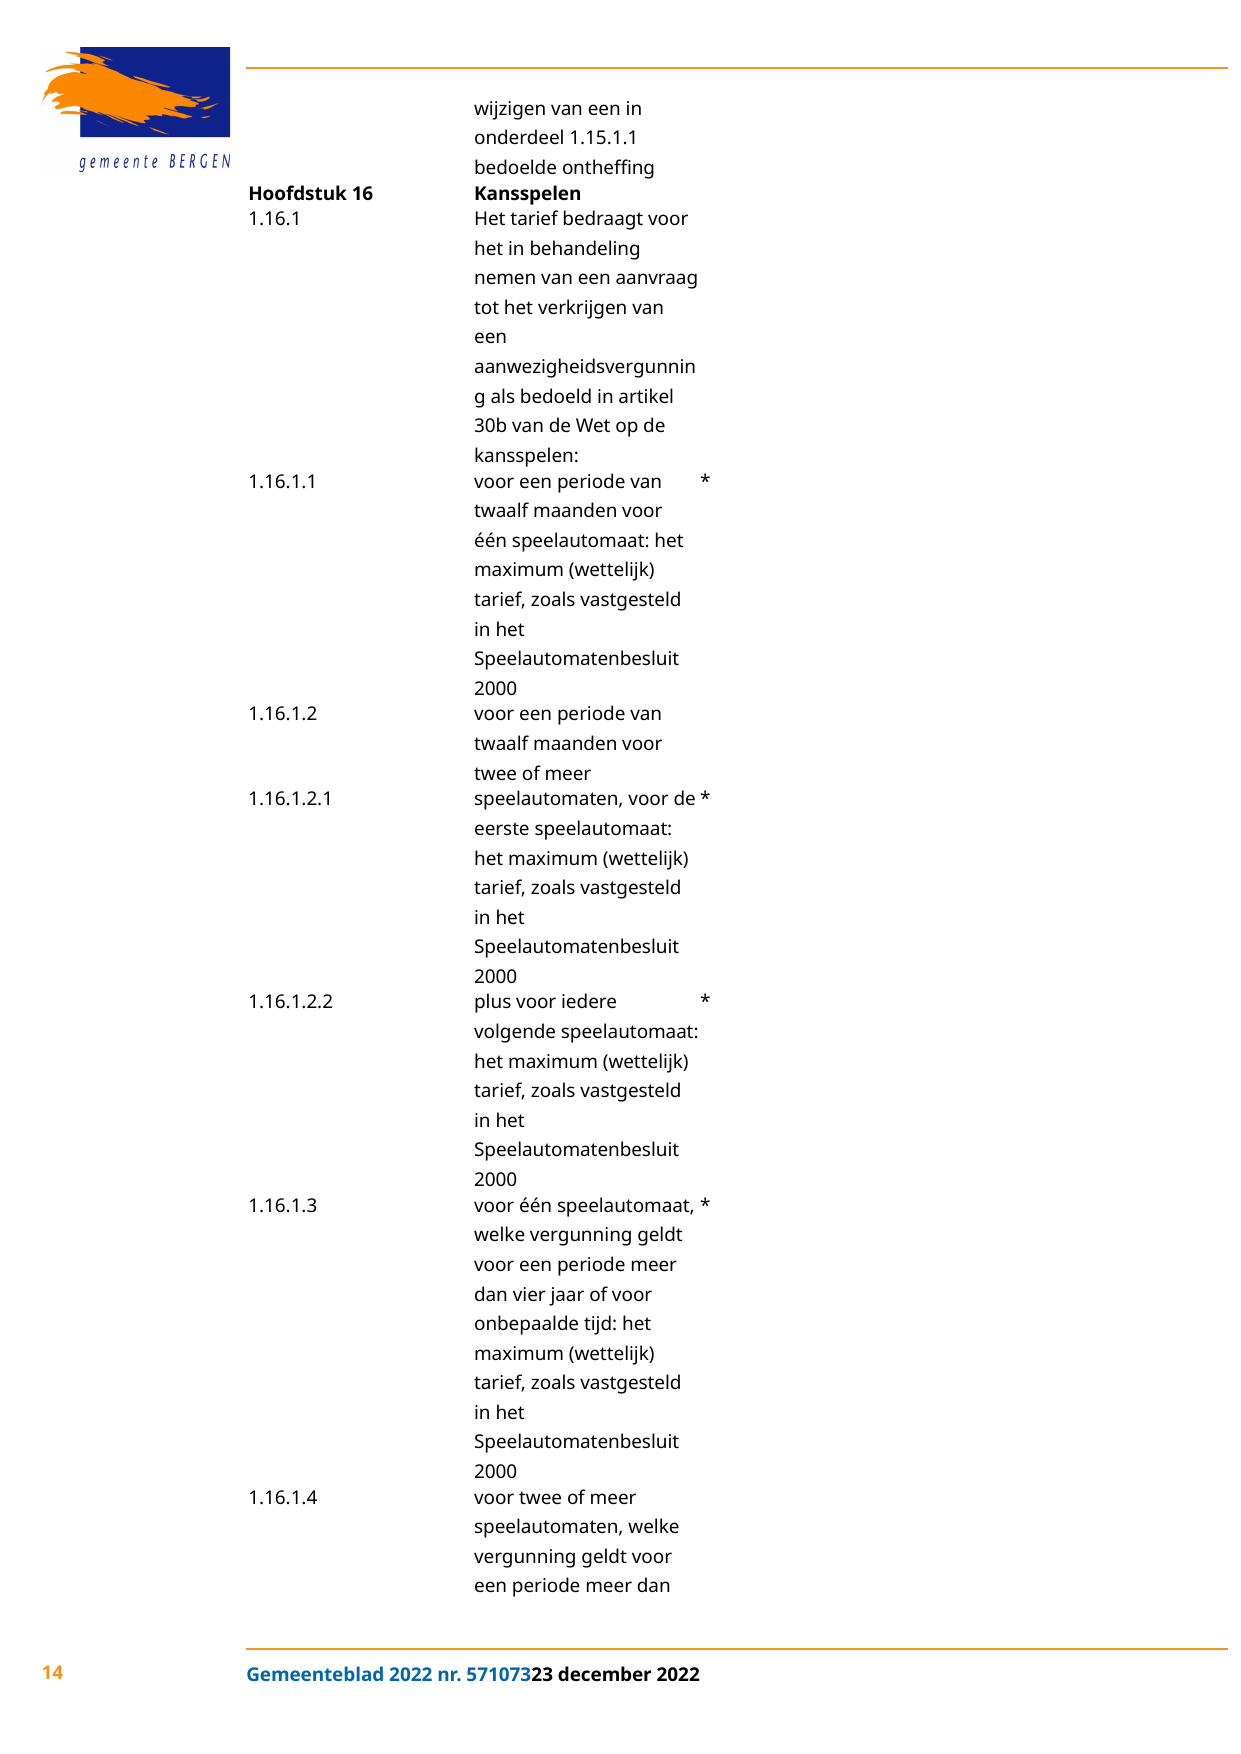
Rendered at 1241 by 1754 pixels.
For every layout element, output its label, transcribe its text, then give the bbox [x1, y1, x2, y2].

table_cell [700, 205, 926, 468]
table_cell [926, 1192, 1152, 1484]
table_cell 1.16.1.3 [248, 1192, 474, 1484]
table_cell speelautomaten, voor de eerste speelautomaat: het maximum (wettelijk) tarief, zoals vastgesteld in het Speelautomatenbesluit 2000 [474, 786, 700, 989]
table_cell [926, 1484, 1152, 1598]
table_cell 1.16.1.2.2 [248, 989, 474, 1192]
table_cell voor een periode van twaalf maanden voor twee of meer [474, 701, 700, 786]
table_cell 1.16.1 [248, 205, 474, 468]
table_cell voor een periode van twaalf maanden voor één speelautomaat: het maximum (wettelijk) tarief, zoals vastgesteld in het Speelautomatenbesluit 2000 [474, 468, 700, 701]
table_cell [700, 95, 926, 180]
table_cell 1.16.1.2.1 [248, 786, 474, 989]
table_cell [700, 180, 926, 205]
table_cell [700, 701, 926, 786]
table_cell [926, 701, 1152, 786]
table_cell [926, 989, 1152, 1192]
table_cell * [700, 468, 926, 701]
table_cell voor twee of meer speelautomaten, welke vergunning geldt voor een periode meer dan [474, 1484, 700, 1598]
table_cell * [700, 1192, 926, 1484]
table_cell Het tarief bedraagt voor het in behandeling nemen van een aanvraag tot het verkrijgen van een aanwezigheidsvergunning als bedoeld in artikel 30b van de Wet op de kansspelen: [474, 205, 700, 468]
table_cell * [700, 989, 926, 1192]
table_cell [926, 205, 1152, 468]
table_cell 1.16.1.2 [248, 701, 474, 786]
table_cell 1.16.1.1 [248, 468, 474, 701]
table_cell Kansspelen [474, 180, 700, 205]
table_cell 1.16.1.4 [248, 1484, 474, 1598]
table_cell [926, 786, 1152, 989]
table_cell [926, 95, 1152, 180]
table_cell [248, 95, 474, 180]
table_cell voor één speelautomaat, welke vergunning geldt voor een periode meer dan vier jaar of voor onbepaalde tijd: het maximum (wettelijk) tarief, zoals vastgesteld in het Speelautomatenbesluit 2000 [474, 1192, 700, 1484]
table_cell [700, 1484, 926, 1598]
table_cell [926, 468, 1152, 701]
table_cell plus voor iedere volgende speelautomaat: het maximum (wettelijk) tarief, zoals vastgesteld in het Speelautomatenbesluit 2000 [474, 989, 700, 1192]
table_cell Hoofdstuk 16 [248, 180, 474, 205]
picture [41, 47, 231, 172]
table_cell wijzigen van een in onderdeel 1.15.1.1 bedoelde ontheffing [474, 95, 700, 180]
table_cell * [700, 786, 926, 989]
table_cell [926, 180, 1152, 205]
